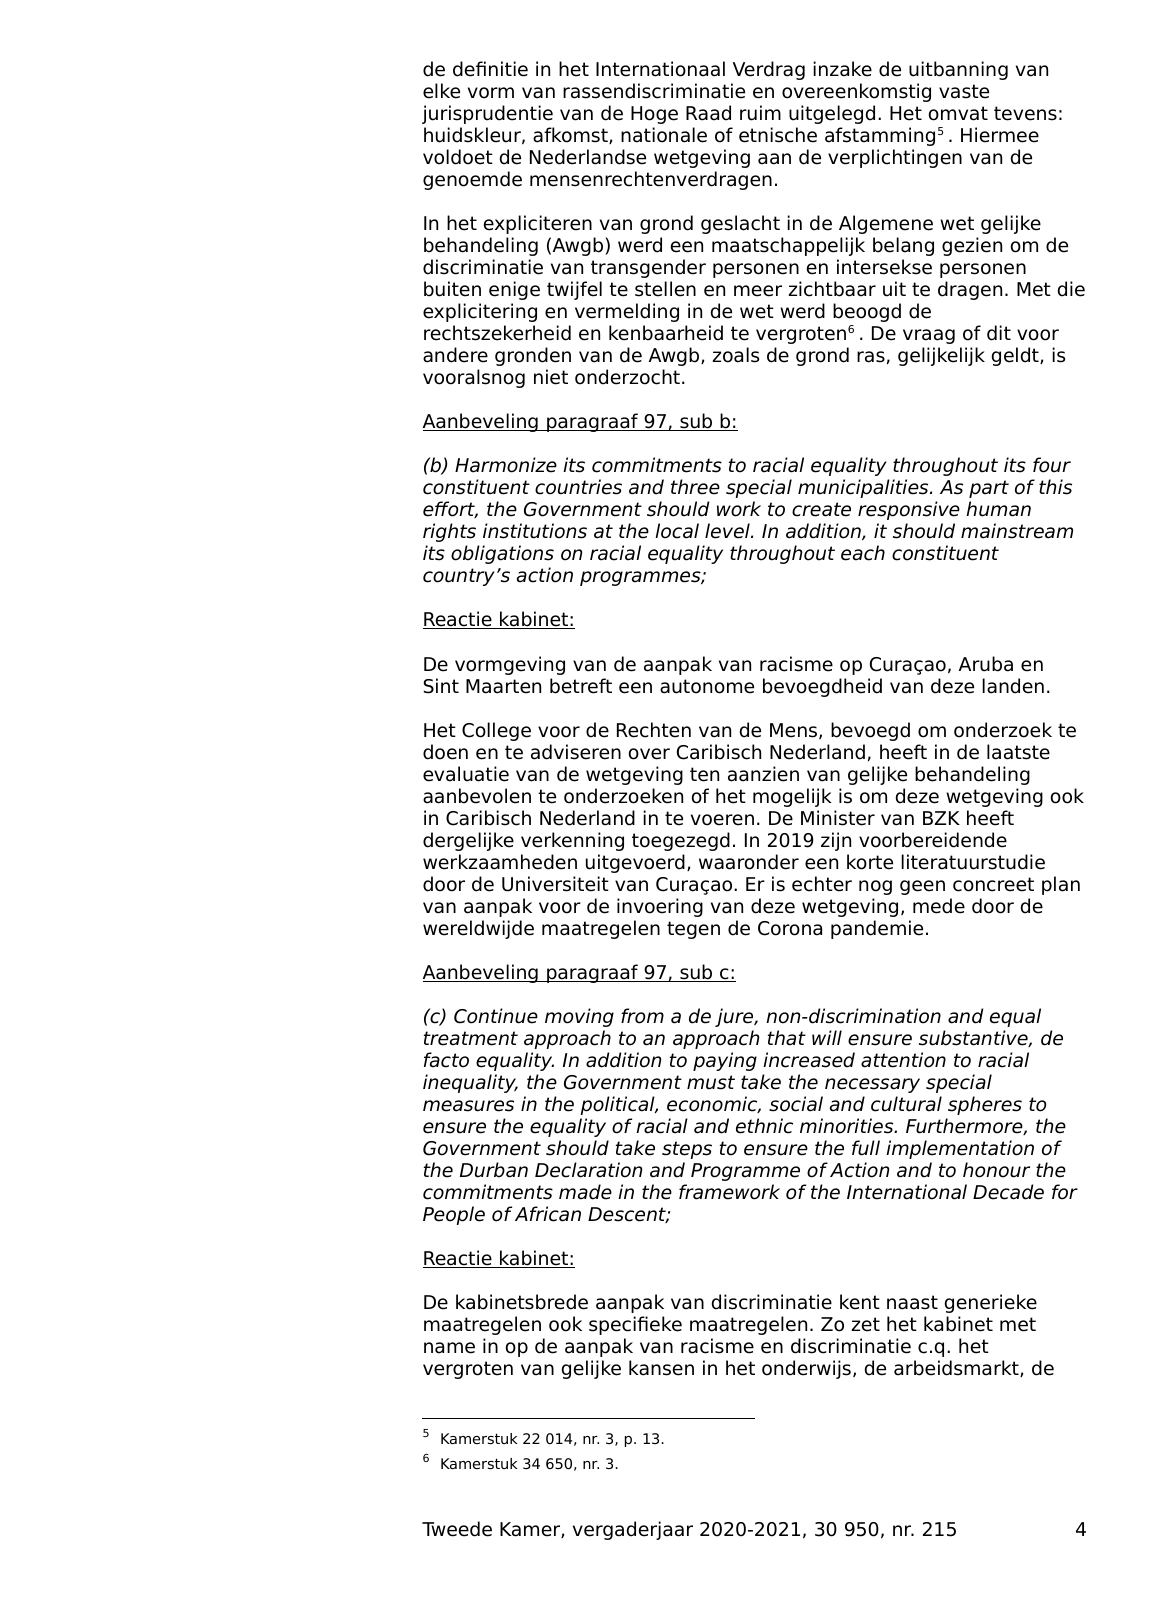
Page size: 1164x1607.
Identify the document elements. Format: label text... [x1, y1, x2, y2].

text In het expliciteren van grond geslacht in de Algemene wet gelijke behandeling (Awgb) werd een maatschappelijk belang gezien om de discriminatie van transgender personen en intersekse personen buiten enige twijfel te stellen en meer zichtbaar uit te dragen. Met die explicitering en vermelding in de wet werd beoogd de rechtszekerheid en kenbaarheid te vergroten. De vraag of dit voor andere gronden van de Awgb, zoals de grond ras, gelijkelijk geldt, is vooralsnog niet onderzocht. [422, 213, 1087, 389]
text De kabinetsbrede aanpak van discriminatie kent naast generieke maatregelen ook specifieke maatregelen. Zo zet het kabinet met name in op de aanpak van racisme en discriminatie c.q. het vergroten van gelijke kansen in het onderwijs, de arbeidsmarkt, de [422, 1292, 1087, 1380]
text Het College voor de Rechten van de Mens, bevoegd om onderzoek te doen en te adviseren over Caribisch Nederland, heeft in de laatste evaluatie van de wetgeving ten aanzien van gelijke behandeling aanbevolen te onderzoeken of het mogelijk is om deze wetgeving ook in Caribisch Nederland in te voeren. De Minister van BZK heeft dergelijke verkenning toegezegd. In 2019 zijn voorbereidende werkzaamheden uitgevoerd, waaronder een korte literatuurstudie door de Universiteit van Curaçao. Er is echter nog geen concreet plan van aanpak voor de invoering van deze wetgeving, mede door de wereldwijde maatregelen tegen de Corona pandemie. [422, 720, 1087, 939]
subtitle Aanbeveling paragraaf 97, sub b: [422, 411, 1087, 433]
subtitle (b) Harmonize its commitments to racial equality throughout its four constituent countries and three special municipalities. As part of this effort, the Government should work to create responsive human rights institutions at the local level. In addition, it should mainstream its obligations on racial equality throughout each constituent country’s action programmes; [422, 455, 1087, 587]
subtitle Aanbeveling paragraaf 97, sub c: [422, 962, 1087, 984]
text de definitie in het Internationaal Verdrag inzake de uitbanning van elke vorm van rassendiscriminatie en overeenkomstig vaste jurisprudentie van de Hoge Raad ruim uitgelegd. Het omvat tevens: huidskleur, afkomst, nationale of etnische afstamming. Hiermee voldoet de Nederlandse wetgeving aan de verplichtingen van de genoemde mensenrechtenverdragen. [422, 59, 1087, 191]
text De vormgeving van de aanpak van racisme op Curaçao, Aruba en Sint Maarten betreft een autonome bevoegdheid van deze landen. [422, 653, 1087, 697]
subtitle Reactie kabinet: [422, 609, 1087, 631]
text Kamerstuk 34 650, nr. 3. [422, 1452, 1087, 1474]
text Kamerstuk 22 014, nr. 3, p. 13. [422, 1427, 1087, 1449]
subtitle Reactie kabinet: [422, 1248, 1087, 1270]
subtitle (c) Continue moving from a de jure, non-discrimination and equal treatment approach to an approach that will ensure substantive, de facto equality. In addition to paying increased attention to racial inequality, the Government must take the necessary special measures in the political, economic, social and cultural spheres to ensure the equality of racial and ethnic minorities. Furthermore, the Government should take steps to ensure the full implementation of the Durban Declaration and Programme of Action and to honour the commitments made in the framework of the International Decade for People of African Descent; [422, 1006, 1087, 1226]
